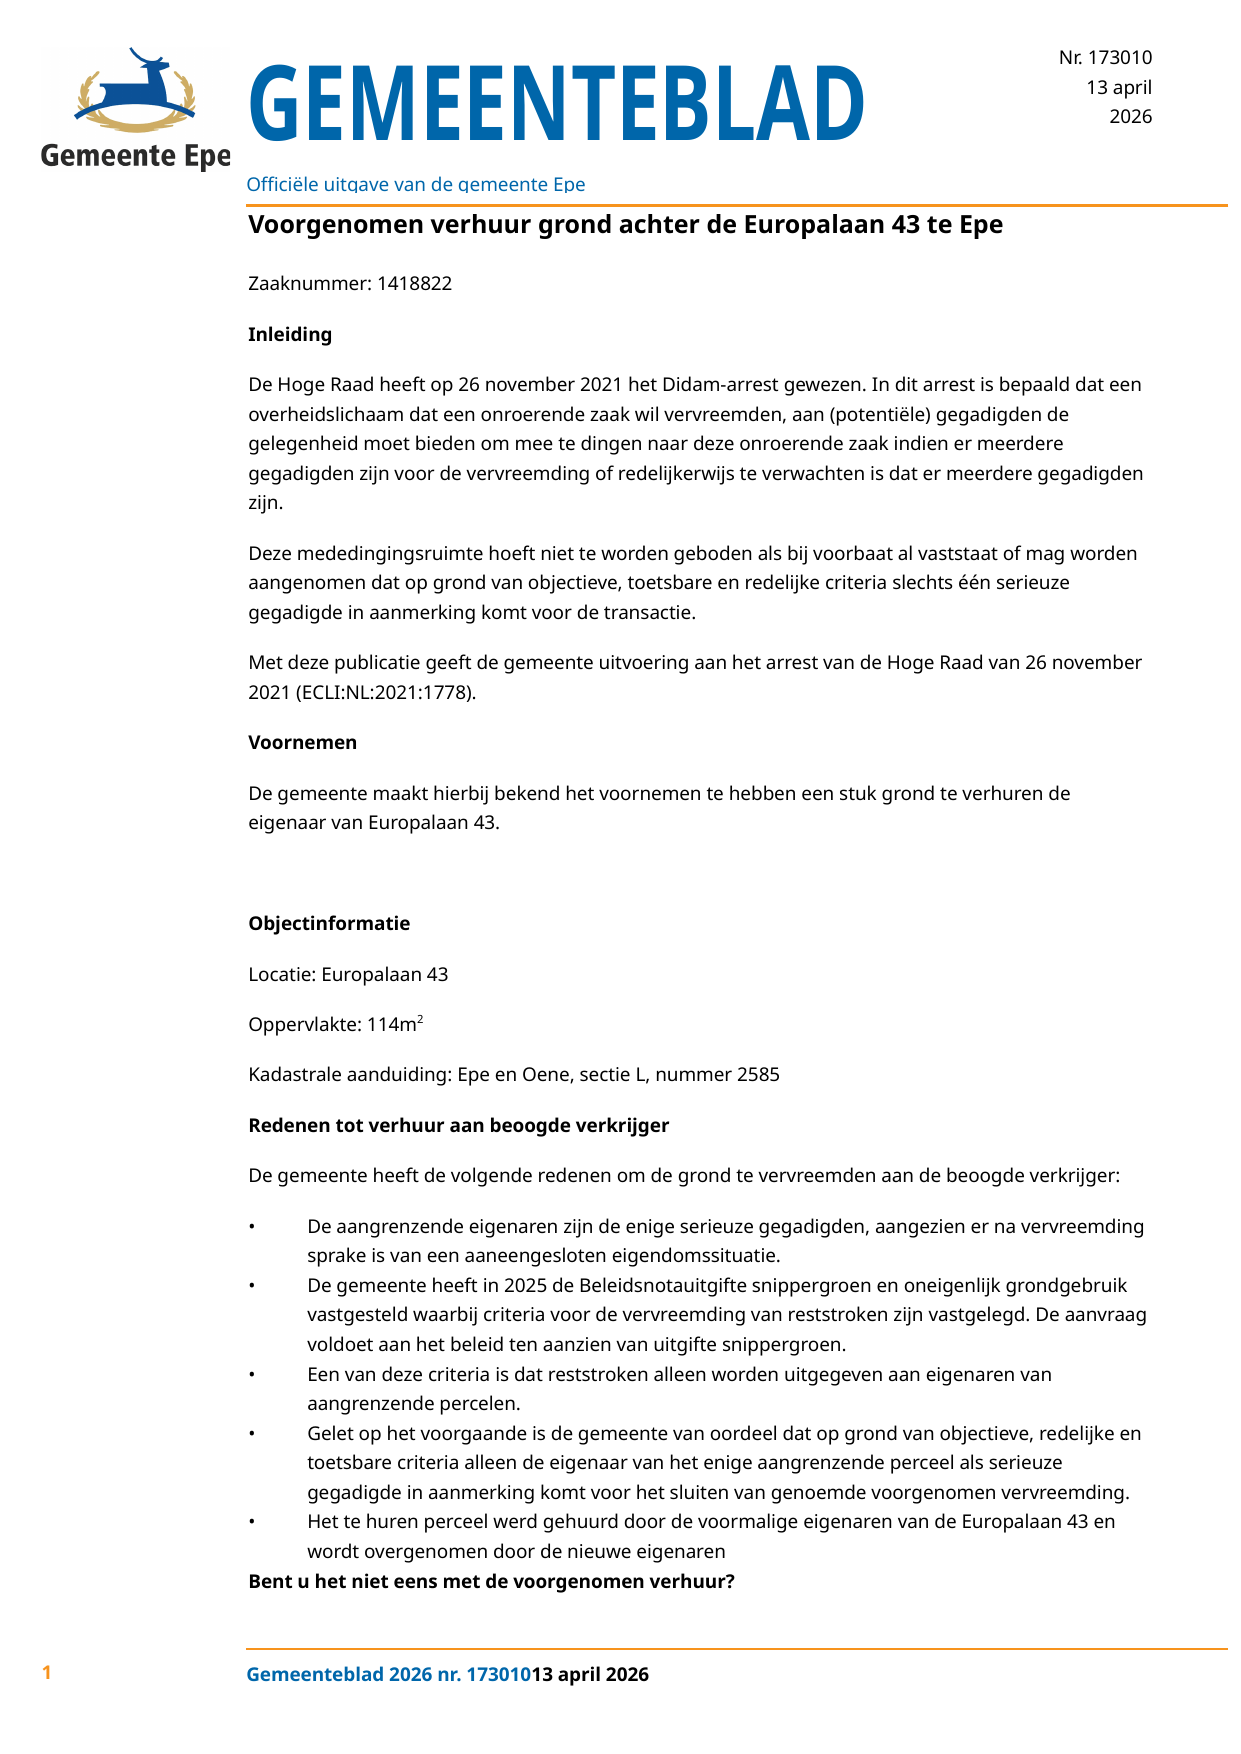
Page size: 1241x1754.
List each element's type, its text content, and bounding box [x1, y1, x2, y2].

text Voornemen [248, 729, 1152, 755]
text Locatie: Europalaan 43 [248, 961, 1152, 986]
list Een van deze criteria is dat reststroken alleen worden uitgegeven aan eigenaren van aangrenzende percelen. [248, 1361, 1152, 1416]
text Zaaknummer: 1418822 [248, 270, 1152, 296]
text Inleiding [248, 321, 1152, 346]
text De gemeente heeft de volgende redenen om de grond te vervreemden aan de beoogde verkrijger: [248, 1162, 1152, 1188]
text Objectinformatie [248, 910, 1152, 936]
text Met deze publicatie geeft de gemeente uitvoering aan het arrest van de Hoge Raad van 26 november 2021 (ECLI:NL:2021:1778). [248, 649, 1152, 705]
text Bent u het niet eens met de voorgenomen verhuur? [248, 1568, 1152, 1593]
picture [41, 47, 231, 172]
text De gemeente maakt hierbij bekend het voornemen te hebben een stuk grond te verhuren de eigenaar van Europalaan 43. [248, 780, 1152, 835]
text Oppervlakte: 114m2 [248, 1011, 1152, 1037]
list Gelet op het voorgaande is de gemeente van oordeel dat op grond van objectieve, redelijke en toetsbare criteria alleen de eigenaar van het enige aangrenzende perceel als serieuze gegadigde in aanmerking komt voor het sluiten van genoemde voorgenomen vervreemding. [248, 1420, 1152, 1505]
text Kadastrale aanduiding: Epe en Oene, sectie L, nummer 2585 [248, 1062, 1152, 1087]
text Voorgenomen verhuur grond achter de Europalaan 43 te Epe [248, 207, 1152, 241]
list Het te huren perceel werd gehuurd door de voormalige eigenaren van de Europalaan 43 en wordt overgenomen door de nieuwe eigenaren [248, 1509, 1152, 1564]
text De Hoge Raad heeft op 26 november 2021 het Didam-arrest gewezen. In dit arrest is bepaald dat een overheidslichaam dat een onroerende zaak wil vervreemden, aan (potentiële) gegadigden de gelegenheid moet bieden om mee te dingen naar deze onroerende zaak indien er meerdere gegadigden zijn voor de vervreemding of redelijkerwijs te verwachten is dat er meerdere gegadigden zijn. [248, 371, 1152, 515]
text Deze mededingingsruimte hoeft niet te worden geboden als bij voorbaat al vaststaat of mag worden aangenomen dat op grond van objectieve, toetsbare en redelijke criteria slechts één serieuze gegadigde in aanmerking komt voor de transactie. [248, 540, 1152, 625]
list De gemeente heeft in 2025 de Beleidsnotauitgifte snippergroen en oneigenlijk grondgebruik vastgesteld waarbij criteria voor de vervreemding van reststroken zijn vastgelegd. De aanvraag voldoet aan het beleid ten aanzien van uitgifte snippergroen. [248, 1272, 1152, 1357]
text Redenen tot verhuur aan beoogde verkrijger [248, 1112, 1152, 1138]
list De aangrenzende eigenaren zijn de enige serieuze gegadigden, aangezien er na vervreemding sprake is van een aaneengesloten eigendomssituatie. [248, 1213, 1152, 1268]
